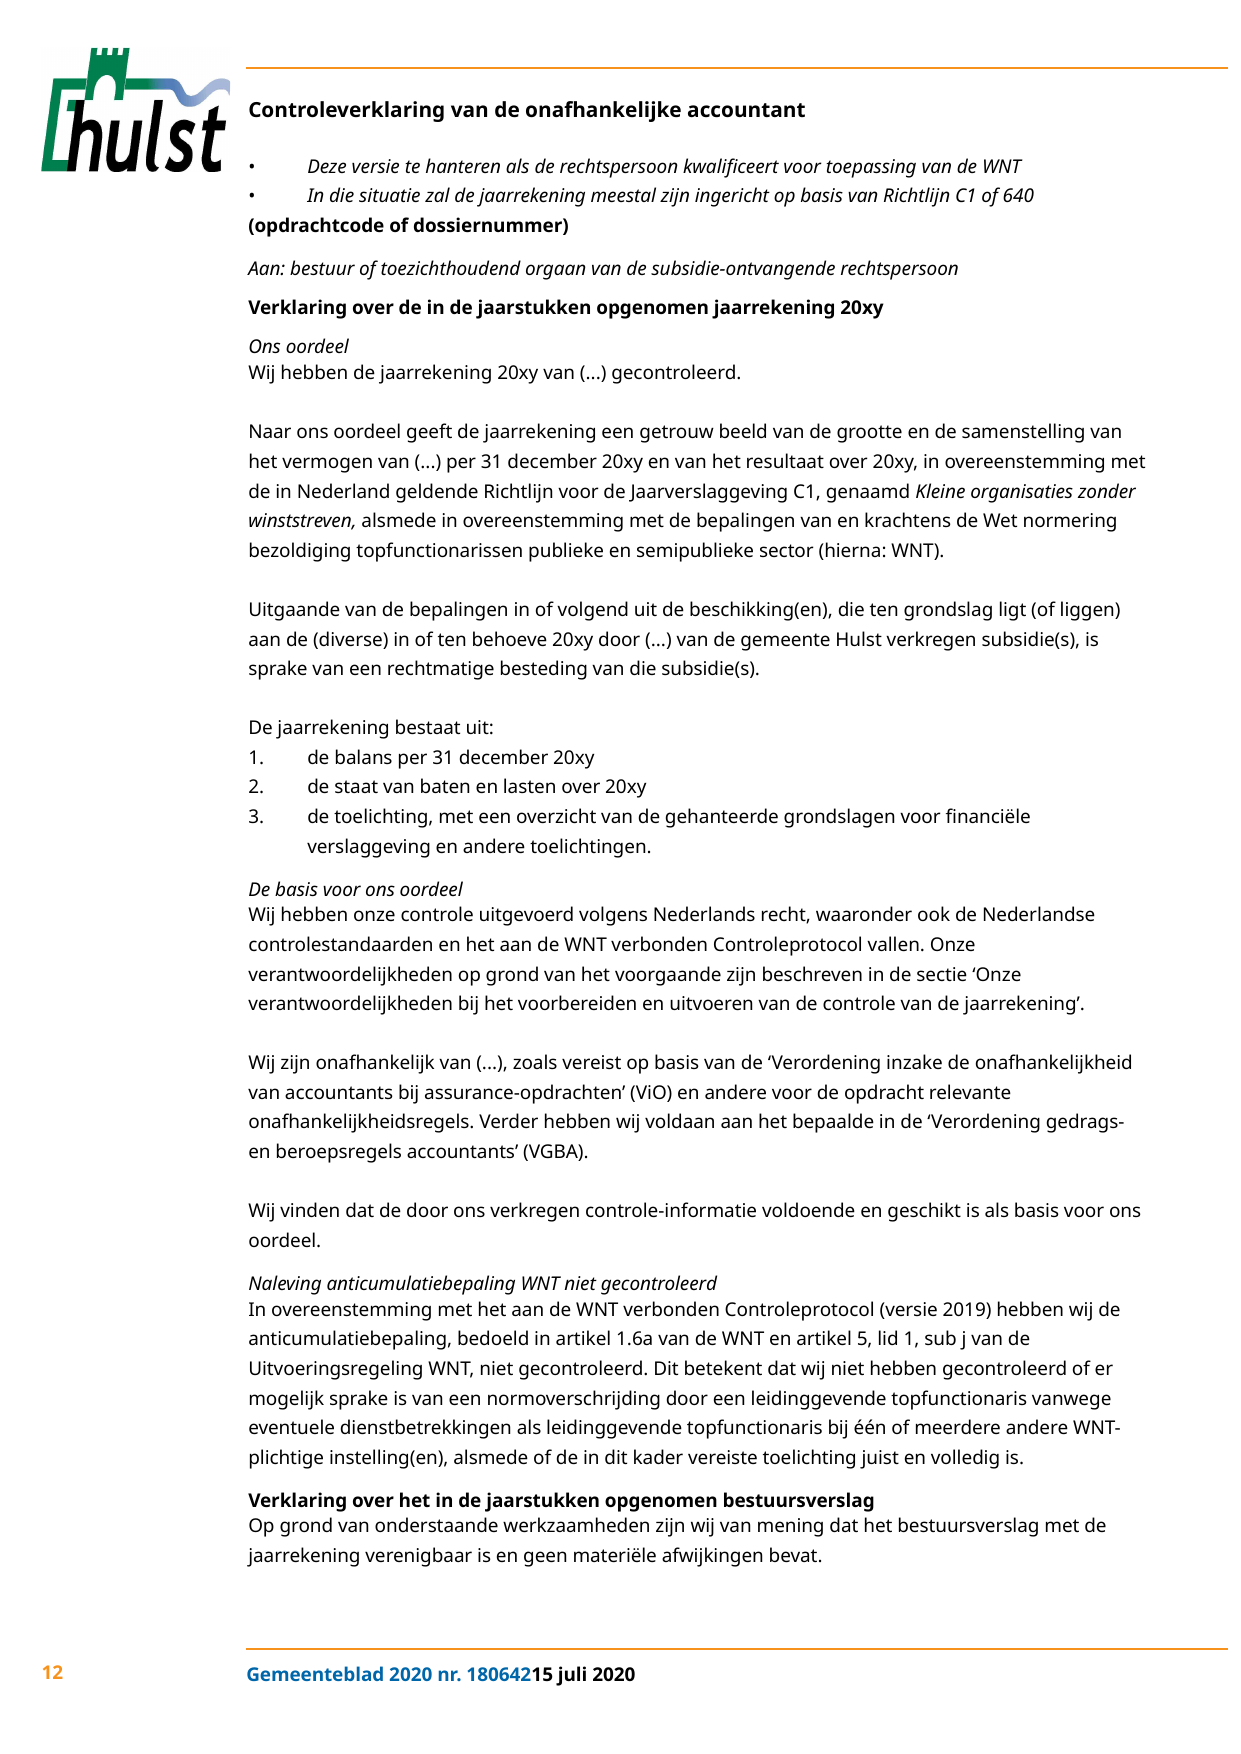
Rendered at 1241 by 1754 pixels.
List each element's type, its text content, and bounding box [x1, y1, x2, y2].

text Verklaring over de in de jaarstukken opgenomen jaarrekening 20xy [248, 294, 1152, 320]
text De jaarrekening bestaat uit: [248, 714, 1152, 740]
list de staat van baten en lasten over 20xy [248, 774, 1152, 799]
list In die situatie zal de jaarrekening meestal zijn ingericht op basis van Richtlijn C1 of 640 [248, 182, 1152, 208]
text Naleving anticumulatiebepaling WNT niet gecontroleerd [248, 1270, 1152, 1296]
text Wij zijn onafhankelijk van (...), zoals vereist op basis van de ‘Verordening inzake de onafhankelijkheid van accountants bij assurance-opdrachten’ (ViO) en andere voor de opdracht relevante onafhankelijkheidsregels. Verder hebben wij voldaan aan het bepaalde in de ‘Verordening gedrags- en beroepsregels accountants’ (VGBA). [248, 1049, 1152, 1164]
text Wij hebben de jaarrekening 20xy van (...) gecontroleerd. [248, 359, 1152, 385]
text Wij hebben onze controle uitgevoerd volgens Nederlands recht, waaronder ook de Nederlandse controlestandaarden en het aan de WNT verbonden Controleprotocol vallen. Onze verantwoordelijkheden op grond van het voorgaande zijn beschreven in de sectie ‘Onze verantwoordelijkheden bij het voorbereiden en uitvoeren van de controle van de jaarrekening’. [248, 902, 1152, 1016]
text De basis voor ons oordeel [248, 876, 1152, 902]
text Naar ons oordeel geeft de jaarrekening een getrouw beeld van de grootte en de samenstelling van het vermogen van (...) per 31 december 20xy en van het resultaat over 20xy, in overeenstemming met de in Nederland geldende Richtlijn voor de Jaarverslaggeving C1, genaamd Kleine organisaties zonder winststreven, alsmede in overeenstemming met de bepalingen van en krachtens de Wet normering bezoldiging topfunctionarissen publieke en semipublieke sector (hierna: WNT). [248, 419, 1152, 563]
list de toelichting, met een overzicht van de gehanteerde grondslagen voor financiële verslaggeving en andere toelichtingen. [248, 803, 1152, 858]
text Ons oordeel [248, 334, 1152, 359]
text Wij vinden dat de door ons verkregen controle-informatie voldoende en geschikt is als basis voor ons oordeel. [248, 1197, 1152, 1253]
list Deze versie te hanteren als de rechtspersoon kwalificeert voor toepassing van de WNT [248, 153, 1152, 179]
text In overeenstemming met het aan de WNT verbonden Controleprotocol (versie 2019) hebben wij de anticumulatiebepaling, bedoeld in artikel 1.6a van de WNT en artikel 5, lid 1, sub j van de Uitvoeringsregeling WNT, niet gecontroleerd. Dit betekent dat wij niet hebben gecontroleerd of er mogelijk sprake is van een normoverschrijding door een leidinggevende topfunctionaris vanwege eventuele dienstbetrekkingen als leidinggevende topfunctionaris bij één of meerdere andere WNT-plichtige instelling(en), alsmede of de in dit kader vereiste toelichting juist en volledig is. [248, 1296, 1152, 1469]
text Op grond van onderstaande werkzaamheden zijn wij van mening dat het bestuursverslag met de jaarrekening verenigbaar is en geen materiële afwijkingen bevat. [248, 1513, 1152, 1568]
text Aan: bestuur of toezichthoudend orgaan van de subsidie-ontvangende rechtspersoon [248, 255, 1152, 281]
text Verklaring over het in de jaarstukken opgenomen bestuursverslag [248, 1487, 1152, 1513]
picture [41, 47, 231, 172]
list de balans per 31 december 20xy [248, 744, 1152, 770]
text (opdrachtcode of dossiernummer) [248, 212, 1152, 238]
text Uitgaande van de bepalingen in of volgend uit de beschikking(en), die ten grondslag ligt (of liggen) aan de (diverse) in of ten behoeve 20xy door (...) van de gemeente Hulst verkregen subsidie(s), is sprake van een rechtmatige besteding van die subsidie(s). [248, 596, 1152, 681]
text Controleverklaring van de onafhankelijke accountant [248, 95, 1152, 123]
